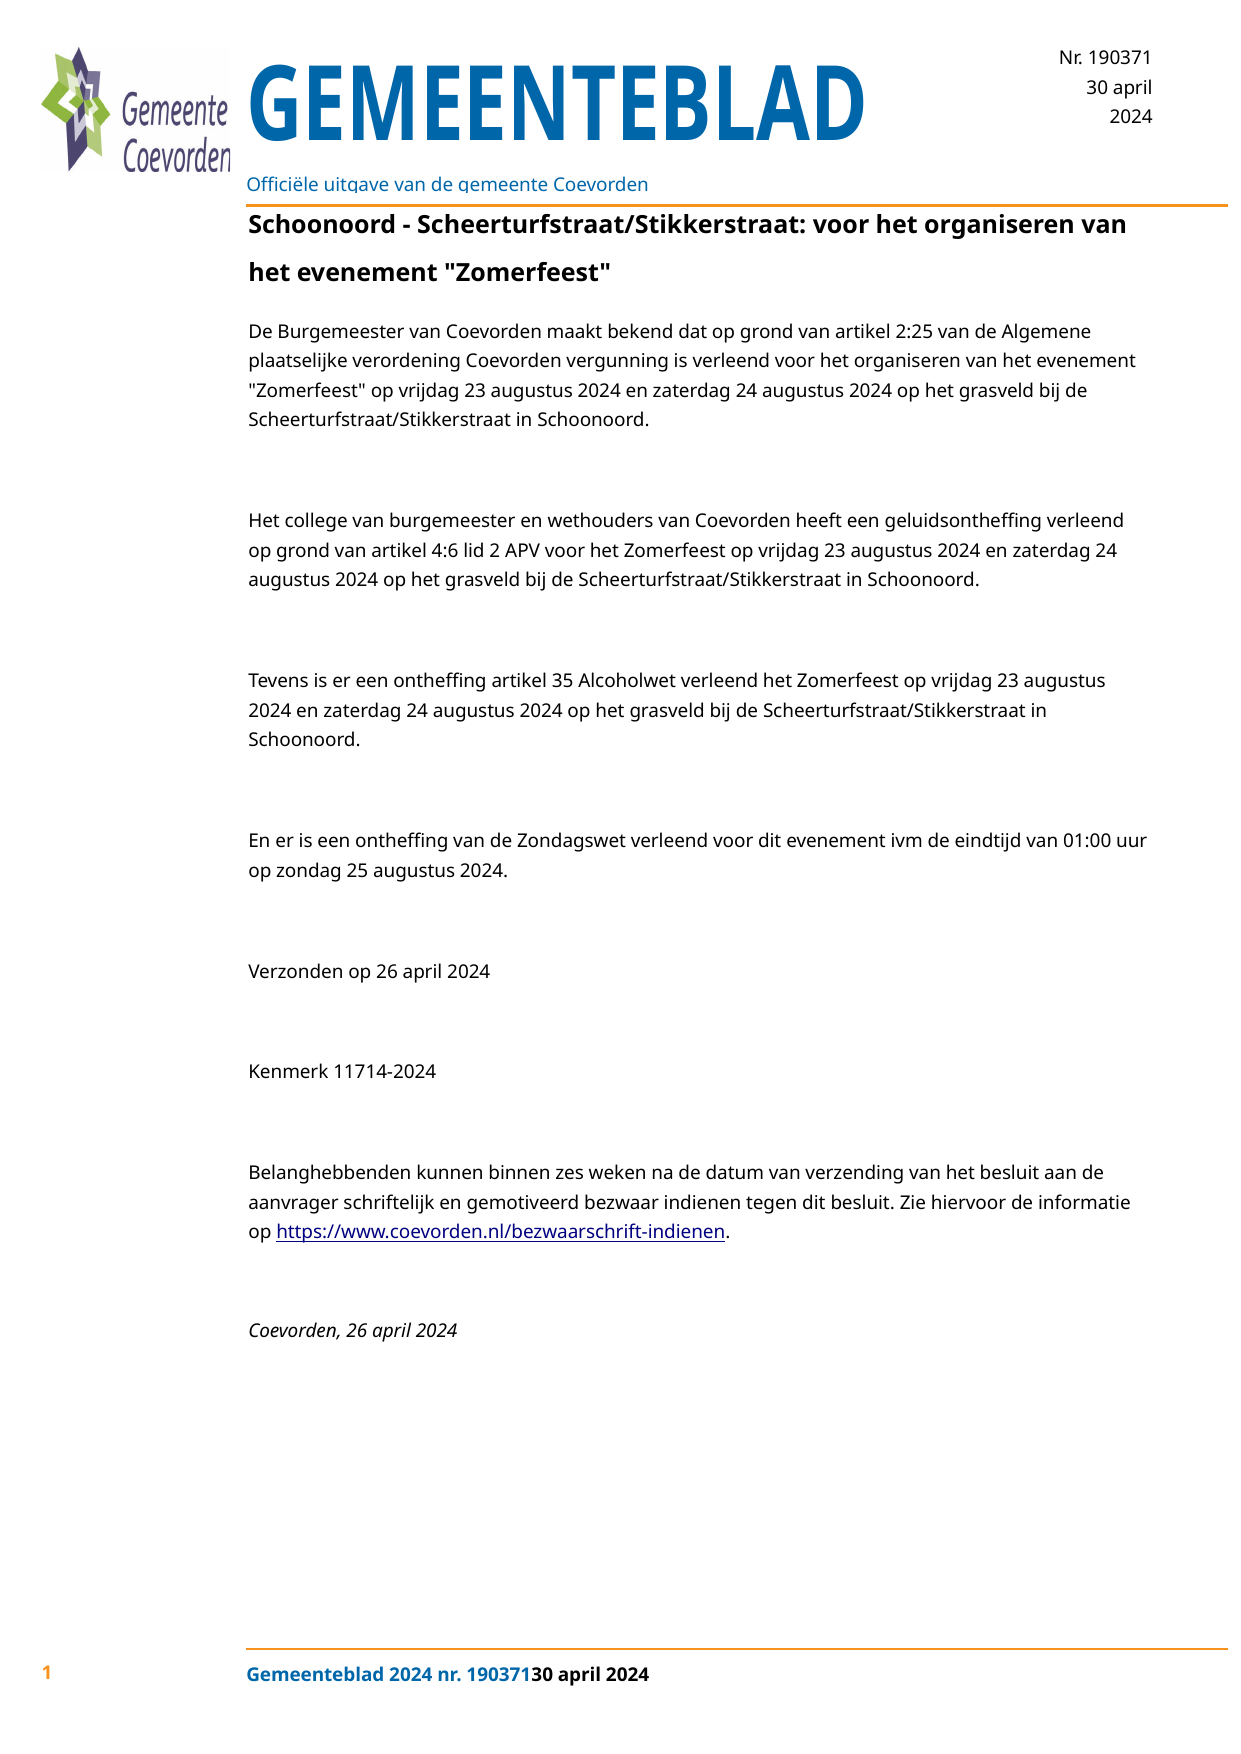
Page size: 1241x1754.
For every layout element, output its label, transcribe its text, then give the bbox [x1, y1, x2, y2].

text Tevens is er een ontheffing artikel 35 Alcoholwet verleend het Zomerfeest op vrijdag 23 augustus 2024 en zaterdag 24 augustus 2024 op het grasveld bij de Scheerturfstraat/Stikkerstraat in Schoonoord. [248, 667, 1152, 752]
text En er is een ontheffing van de Zondagswet verleend voor dit evenement ivm de eindtijd van 01:00 uur op zondag 25 augustus 2024. [248, 827, 1152, 883]
text Het college van burgemeester en wethouders van Coevorden heeft een geluidsontheffing verleend op grond van artikel 4:6 lid 2 APV voor het Zomerfeest op vrijdag 23 augustus 2024 en zaterdag 24 augustus 2024 op het grasveld bij de Scheerturfstraat/Stikkerstraat in Schoonoord. [248, 507, 1152, 592]
text Belanghebbenden kunnen binnen zes weken na de datum van verzending van het besluit aan de aanvrager schriftelijk en gemotiveerd bezwaar indienen tegen dit besluit. Zie hiervoor de informatie op https://www.coevorden.nl/bezwaarschrift-indienen. [248, 1159, 1152, 1244]
text Verzonden op 26 april 2024 [248, 958, 1152, 984]
text Coevorden, 26 april 2024 [248, 1317, 1152, 1343]
text Kenmerk 11714-2024 [248, 1059, 1152, 1084]
text De Burgemeester van Coevorden maakt bekend dat op grond van artikel 2:25 van de Algemene plaatselijke verordening Coevorden vergunning is verleend voor het organiseren van het evenement "Zomerfeest" op vrijdag 23 augustus 2024 en zaterdag 24 augustus 2024 op het grasveld bij de Scheerturfstraat/Stikkerstraat in Schoonoord. [248, 318, 1152, 432]
picture [41, 47, 231, 172]
text Schoonoord - Scheerturfstraat/Stikkerstraat: voor het organiseren van het evenement "Zomerfeest" [248, 207, 1152, 288]
